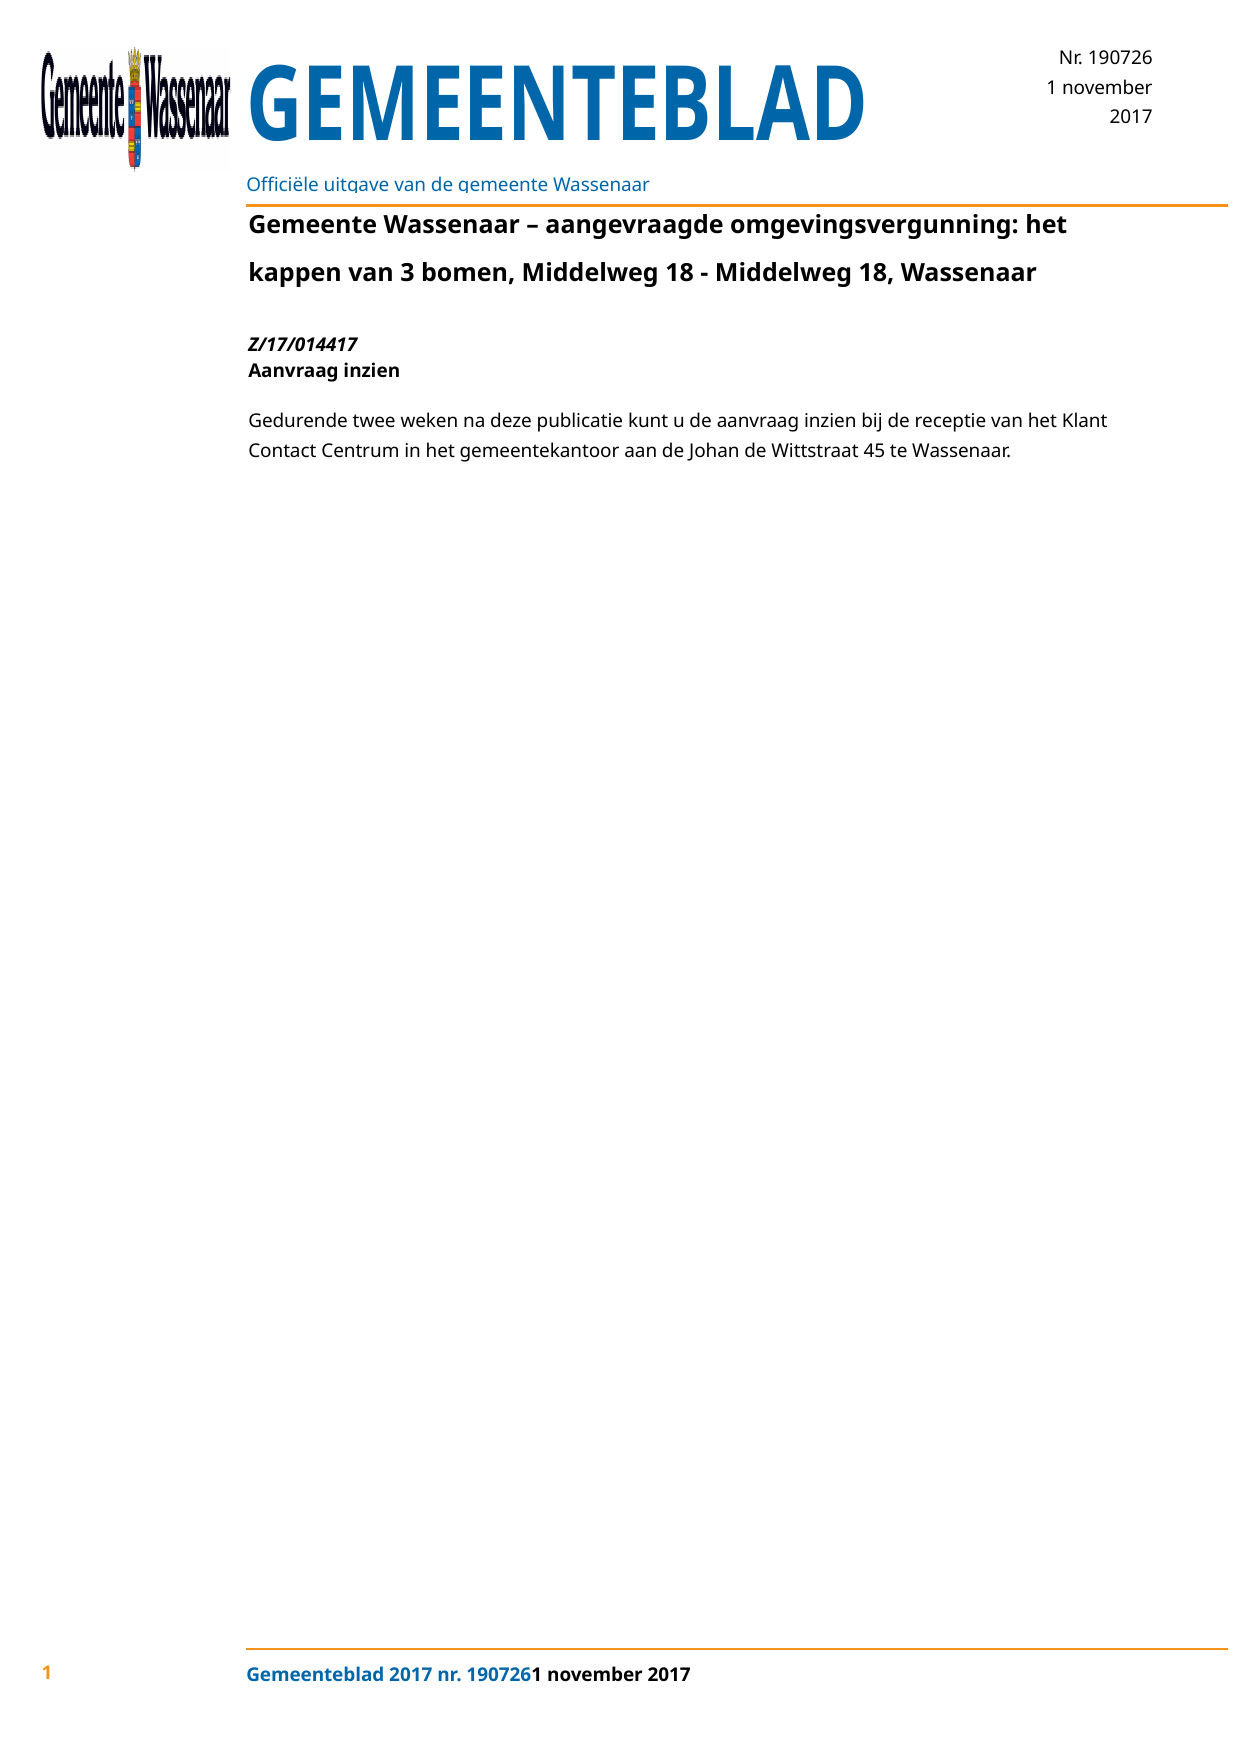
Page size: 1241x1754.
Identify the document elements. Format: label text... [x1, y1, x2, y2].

text Gedurende twee weken na deze publicatie kunt u de aanvraag inzien bij de receptie van het Klant Contact Centrum in het gemeentekantoor aan de Johan de Wittstraat 45 te Wassenaar. [248, 408, 1152, 463]
text Aanvraag inzien [248, 357, 1152, 383]
text Gemeente Wassenaar – aangevraagde omgevingsvergunning: het kappen van 3 bomen, Middelweg 18 - Middelweg 18, Wassenaar [248, 207, 1152, 288]
text Z/17/014417 [248, 331, 1152, 357]
picture [41, 47, 231, 172]
